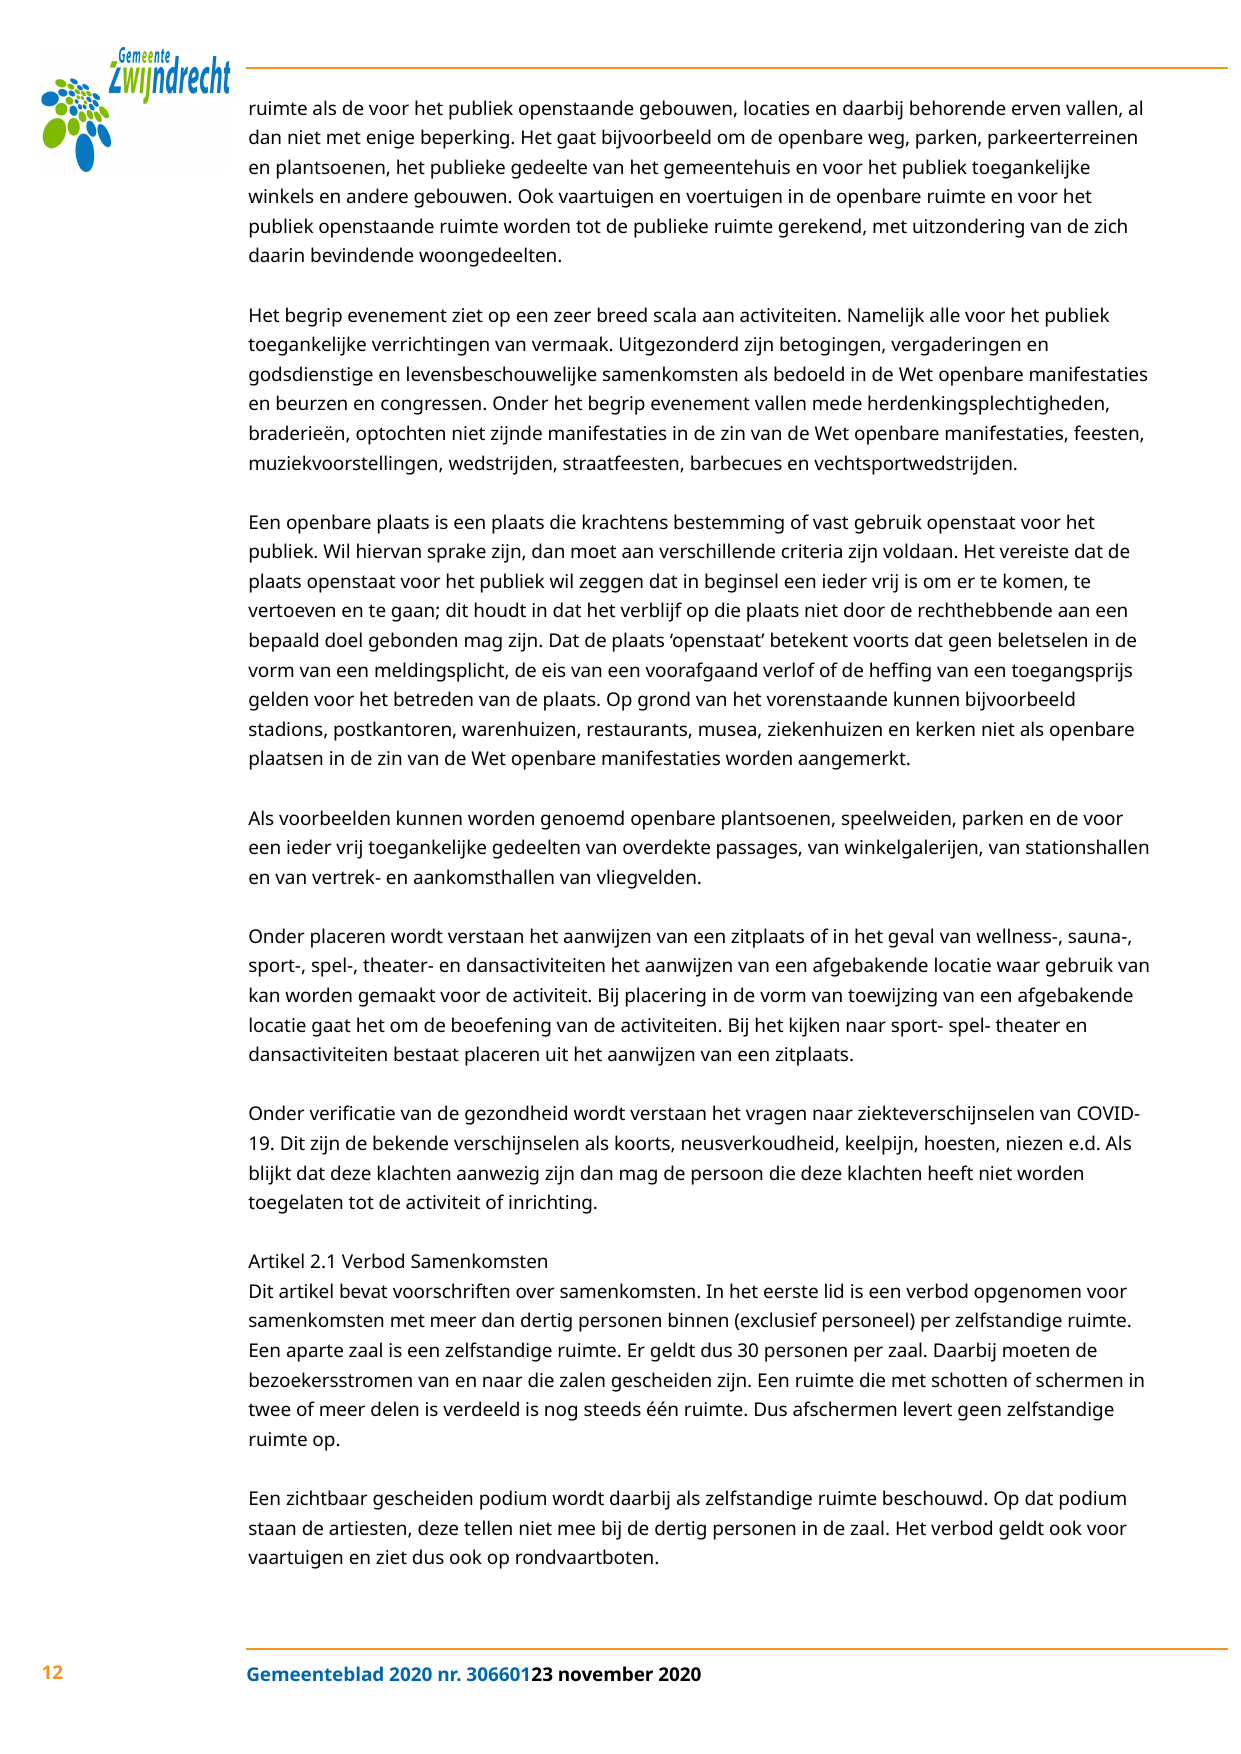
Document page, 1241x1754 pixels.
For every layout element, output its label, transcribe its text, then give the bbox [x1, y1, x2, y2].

text Een openbare plaats is een plaats die krachtens bestemming of vast gebruik openstaat voor het publiek. Wil hiervan sprake zijn, dan moet aan verschillende criteria zijn voldaan. Het vereiste dat de plaats openstaat voor het publiek wil zeggen dat in beginsel een ieder vrij is om er te komen, te vertoeven en te gaan; dit houdt in dat het verblijf op die plaats niet door de rechthebbende aan een bepaald doel gebonden mag zijn. Dat de plaats ‘openstaat’ betekent voorts dat geen beletselen in de vorm van een meldingsplicht, de eis van een voorafgaand verlof of de heffing van een toegangsprijs gelden voor het betreden van de plaats. Op grond van het vorenstaande kunnen bijvoorbeeld stadions, postkantoren, warenhuizen, restaurants, musea, ziekenhuizen en kerken niet als openbare plaatsen in de zin van de Wet openbare manifestaties worden aangemerkt. [248, 509, 1152, 771]
text Dit artikel bevat voorschriften over samenkomsten. In het eerste lid is een verbod opgenomen voor samenkomsten met meer dan dertig personen binnen (exclusief personeel) per zelfstandige ruimte. Een aparte zaal is een zelfstandige ruimte. Er geldt dus 30 personen per zaal. Daarbij moeten de bezoekersstromen van en naar die zalen gescheiden zijn. Een ruimte die met schotten of schermen in twee of meer delen is verdeeld is nog steeds één ruimte. Dus afschermen levert geen zelfstandige ruimte op. [248, 1278, 1152, 1452]
text ruimte als de voor het publiek openstaande gebouwen, locaties en daarbij behorende erven vallen, al dan niet met enige beperking. Het gaat bijvoorbeeld om de openbare weg, parken, parkeerterreinen en plantsoenen, het publieke gedeelte van het gemeentehuis en voor het publiek toegankelijke winkels en andere gebouwen. Ook vaartuigen en voertuigen in de openbare ruimte en voor het publiek openstaande ruimte worden tot de publieke ruimte gerekend, met uitzondering van de zich daarin bevindende woongedeelten. [248, 95, 1152, 268]
text Een zichtbaar gescheiden podium wordt daarbij als zelfstandige ruimte beschouwd. Op dat podium staan de artiesten, deze tellen niet mee bij de dertig personen in de zaal. Het verbod geldt ook voor vaartuigen en ziet dus ook op rondvaartboten. [248, 1485, 1152, 1570]
text Als voorbeelden kunnen worden genoemd openbare plantsoenen, speelweiden, parken en de voor een ieder vrij toegankelijke gedeelten van overdekte passages, van winkelgalerijen, van stationshallen en van vertrek- en aankomsthallen van vliegvelden. [248, 805, 1152, 890]
text Onder verificatie van de gezondheid wordt verstaan het vragen naar ziekteverschijnselen van COVID-19. Dit zijn de bekende verschijnselen als koorts, neusverkoudheid, keelpijn, hoesten, niezen e.d. Als blijkt dat deze klachten aanwezig zijn dan mag de persoon die deze klachten heeft niet worden toegelaten tot de activiteit of inrichting. [248, 1101, 1152, 1215]
picture [41, 47, 231, 172]
text Artikel 2.1 Verbod Samenkomsten [248, 1248, 1152, 1274]
text Het begrip evenement ziet op een zeer breed scala aan activiteiten. Namelijk alle voor het publiek toegankelijke verrichtingen van vermaak. Uitgezonderd zijn betogingen, vergaderingen en godsdienstige en levensbeschouwelijke samenkomsten als bedoeld in de Wet openbare manifestaties en beurzen en congressen. Onder het begrip evenement vallen mede herdenkingsplechtigheden, braderieën, optochten niet zijnde manifestaties in de zin van de Wet openbare manifestaties, feesten, muziekvoorstellingen, wedstrijden, straatfeesten, barbecues en vechtsportwedstrijden. [248, 302, 1152, 476]
text Onder placeren wordt verstaan het aanwijzen van een zitplaats of in het geval van wellness-, sauna-, sport-, spel-, theater- en dansactiviteiten het aanwijzen van een afgebakende locatie waar gebruik van kan worden gemaakt voor de activiteit. Bij placering in de vorm van toewijzing van een afgebakende locatie gaat het om de beoefening van de activiteiten. Bij het kijken naar sport- spel- theater en dansactiviteiten bestaat placeren uit het aanwijzen van een zitplaats. [248, 923, 1152, 1067]
